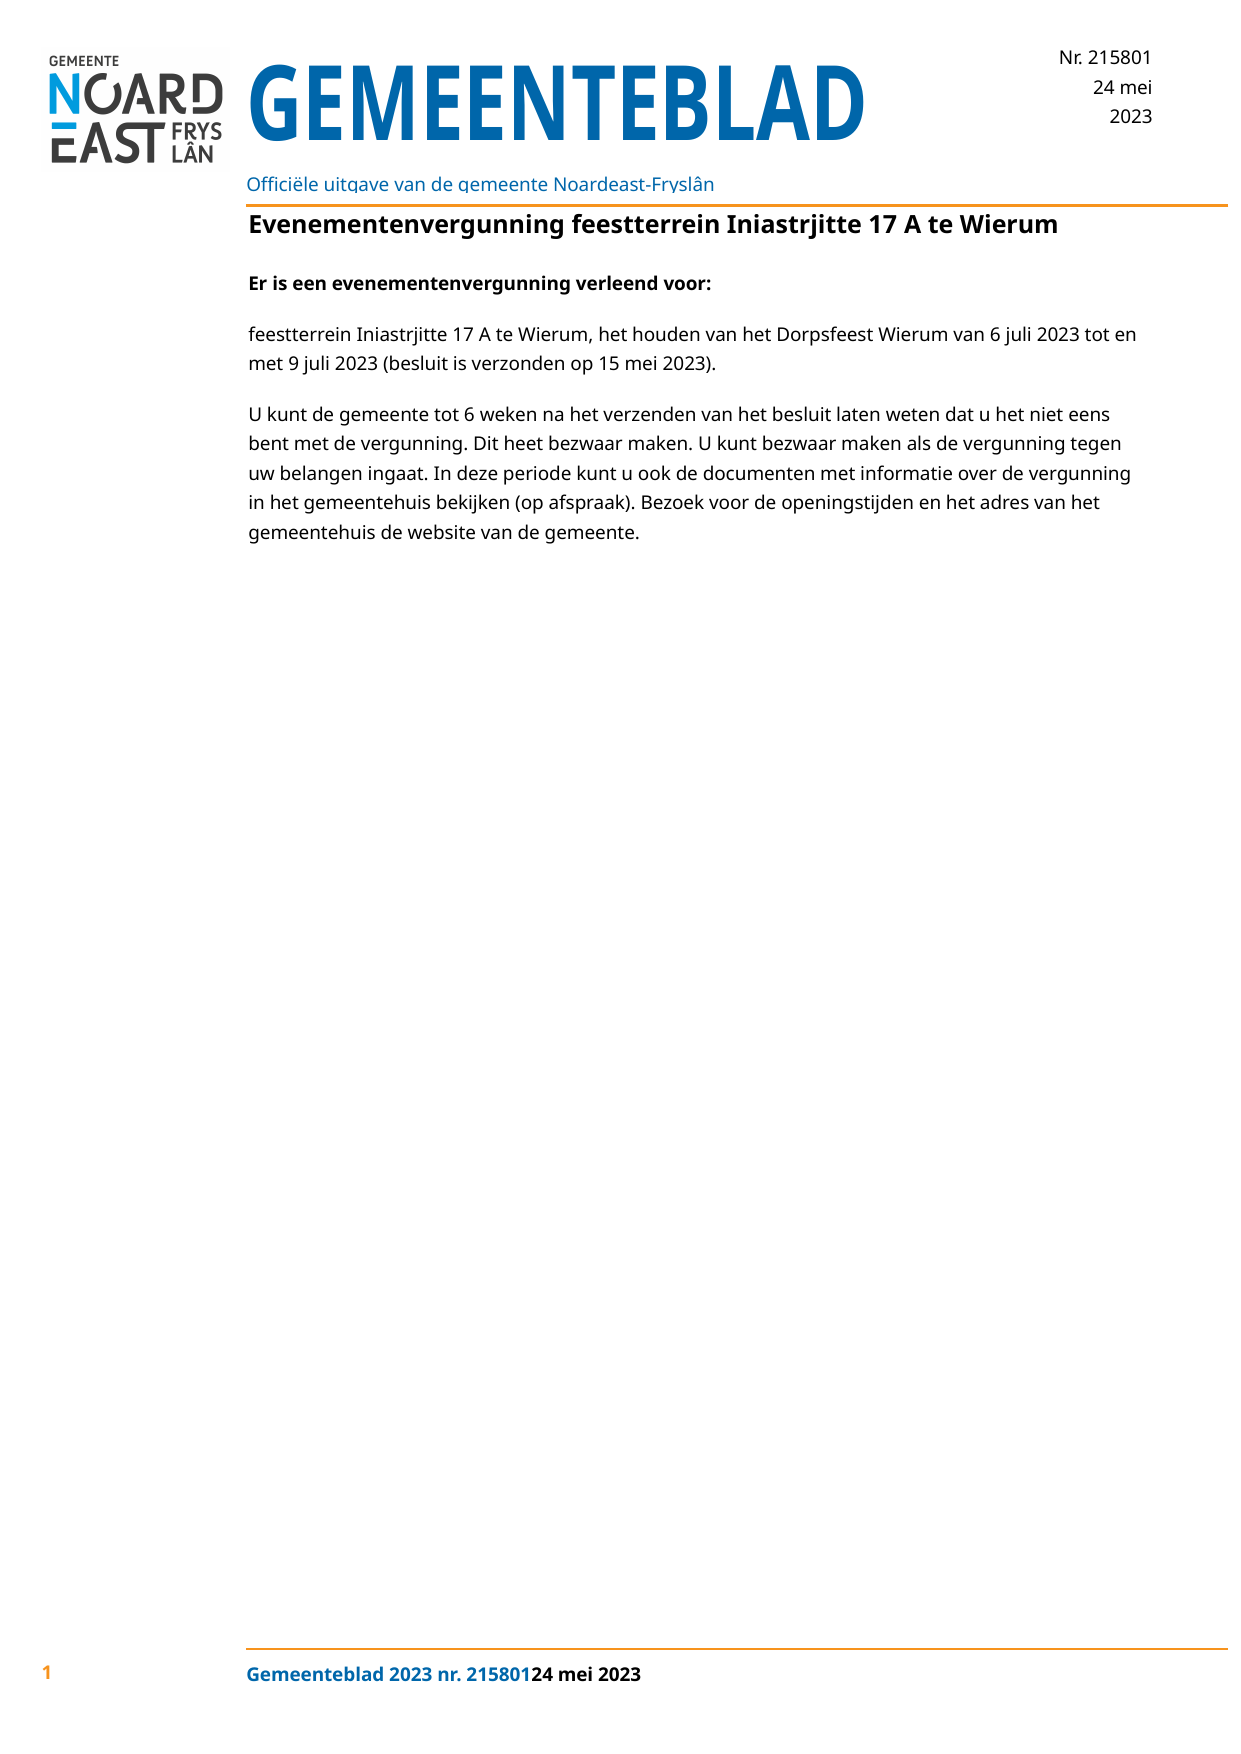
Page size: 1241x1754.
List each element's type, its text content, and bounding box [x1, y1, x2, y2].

picture [41, 47, 231, 172]
text Evenementenvergunning feestterrein Iniastrjitte 17 A te Wierum [248, 207, 1152, 241]
text feestterrein Iniastrjitte 17 A te Wierum, het houden van het Dorpsfeest Wierum van 6 juli 2023 tot en met 9 juli 2023 (besluit is verzonden op 15 mei 2023). [248, 321, 1152, 376]
text U kunt de gemeente tot 6 weken na het verzenden van het besluit laten weten dat u het niet eens bent met de vergunning. Dit heet bezwaar maken. U kunt bezwaar maken als de vergunning tegen uw belangen ingaat. In deze periode kunt u ook de documenten met informatie over de vergunning in het gemeentehuis bekijken (op afspraak). Bezoek voor de openingstijden en het adres van het gemeentehuis de website van de gemeente. [248, 401, 1152, 545]
text Er is een evenementenvergunning verleend voor: [248, 270, 1152, 296]
